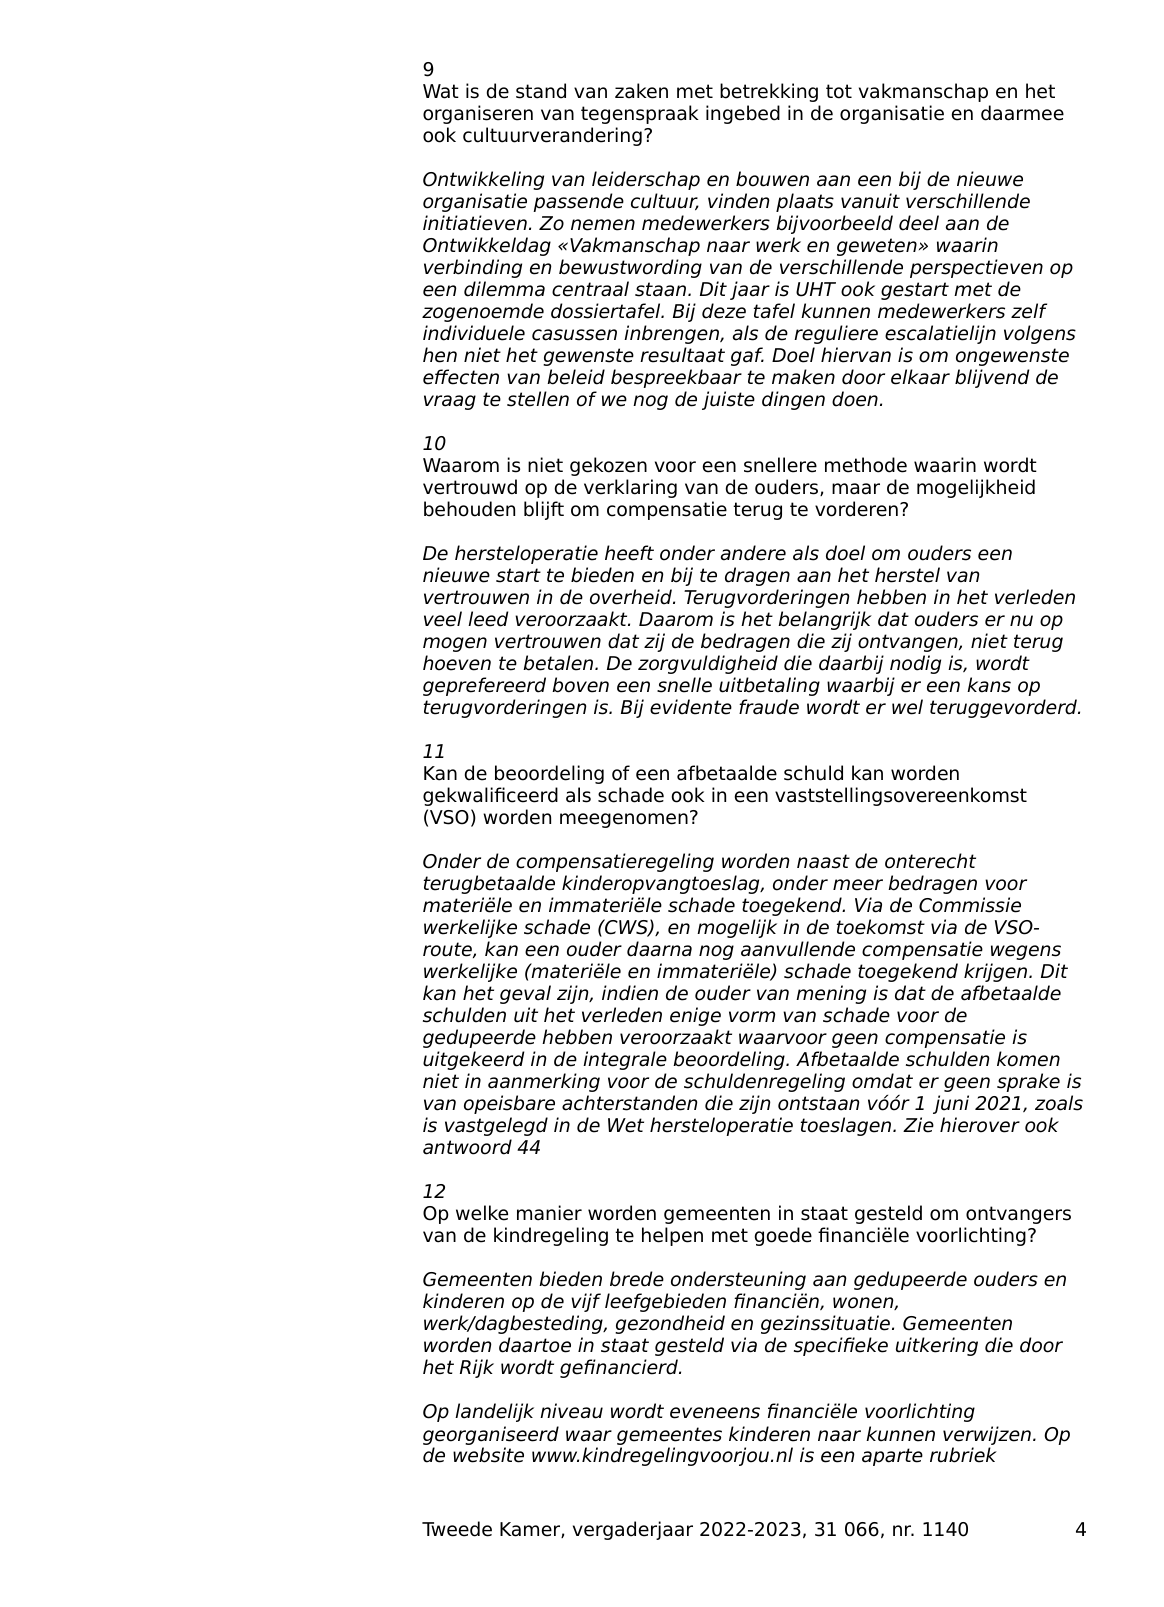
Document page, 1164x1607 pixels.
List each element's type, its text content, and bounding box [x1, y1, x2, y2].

text De hersteloperatie heeft onder andere als doel om ouders een nieuwe start te bieden en bij te dragen aan het herstel van vertrouwen in de overheid. Terugvorderingen hebben in het verleden veel leed veroorzaakt. Daarom is het belangrijk dat ouders er nu op mogen vertrouwen dat zij de bedragen die zij ontvangen, niet terug hoeven te betalen. De zorgvuldigheid die daarbij nodig is, wordt geprefereerd boven een snelle uitbetaling waarbij er een kans op terugvorderingen is. Bij evidente fraude wordt er wel teruggevorderd. [422, 543, 1087, 719]
text 9 [422, 59, 1087, 81]
text Waarom is niet gekozen voor een snellere methode waarin wordt vertrouwd op de verklaring van de ouders, maar de mogelijkheid behouden blijft om compensatie terug te vorderen? [422, 455, 1087, 521]
text Ontwikkeling van leiderschap en bouwen aan een bij de nieuwe organisatie passende cultuur, vinden plaats vanuit verschillende initiatieven. Zo nemen medewerkers bijvoorbeeld deel aan de Ontwikkeldag «Vakmanschap naar werk en geweten» waarin verbinding en bewustwording van de verschillende perspectieven op een dilemma centraal staan. Dit jaar is UHT ook gestart met de zogenoemde dossiertafel. Bij deze tafel kunnen medewerkers zelf individuele casussen inbrengen, als de reguliere escalatielijn volgens hen niet het gewenste resultaat gaf. Doel hiervan is om ongewenste effecten van beleid bespreekbaar te maken door elkaar blijvend de vraag te stellen of we nog de juiste dingen doen. [422, 169, 1087, 411]
text 11 [422, 741, 1087, 763]
text 10 [422, 433, 1087, 455]
text Op welke manier worden gemeenten in staat gesteld om ontvangers van de kindregeling te helpen met goede financiële voorlichting? [422, 1203, 1087, 1247]
text 12 [422, 1181, 1087, 1203]
text Wat is de stand van zaken met betrekking tot vakmanschap en het organiseren van tegenspraak ingebed in de organisatie en daarmee ook cultuurverandering? [422, 81, 1087, 147]
text Op landelijk niveau wordt eveneens financiële voorlichting georganiseerd waar gemeentes kinderen naar kunnen verwijzen. Op de website www.kindregelingvoorjou.nl is een aparte rubriek [422, 1401, 1087, 1467]
text Kan de beoordeling of een afbetaalde schuld kan worden gekwalificeerd als schade ook in een vaststellingsovereenkomst (VSO) worden meegenomen? [422, 763, 1087, 829]
text Onder de compensatieregeling worden naast de onterecht terugbetaalde kinderopvangtoeslag, onder meer bedragen voor materiële en immateriële schade toegekend. Via de Commissie werkelijke schade (CWS), en mogelijk in de toekomst via de VSO-route, kan een ouder daarna nog aanvullende compensatie wegens werkelijke (materiële en immateriële) schade toegekend krijgen. Dit kan het geval zijn, indien de ouder van mening is dat de afbetaalde schulden uit het verleden enige vorm van schade voor de gedupeerde hebben veroorzaakt waarvoor geen compensatie is uitgekeerd in de integrale beoordeling. Afbetaalde schulden komen niet in aanmerking voor de schuldenregeling omdat er geen sprake is van opeisbare achterstanden die zijn ontstaan vóór 1 juni 2021, zoals is vastgelegd in de Wet hersteloperatie toeslagen. Zie hierover ook antwoord 44 [422, 851, 1087, 1159]
text Gemeenten bieden brede ondersteuning aan gedupeerde ouders en kinderen op de vijf leefgebieden financiën, wonen, werk/dagbesteding, gezondheid en gezinssituatie. Gemeenten worden daartoe in staat gesteld via de specifieke uitkering die door het Rijk wordt gefinancierd. [422, 1269, 1087, 1379]
